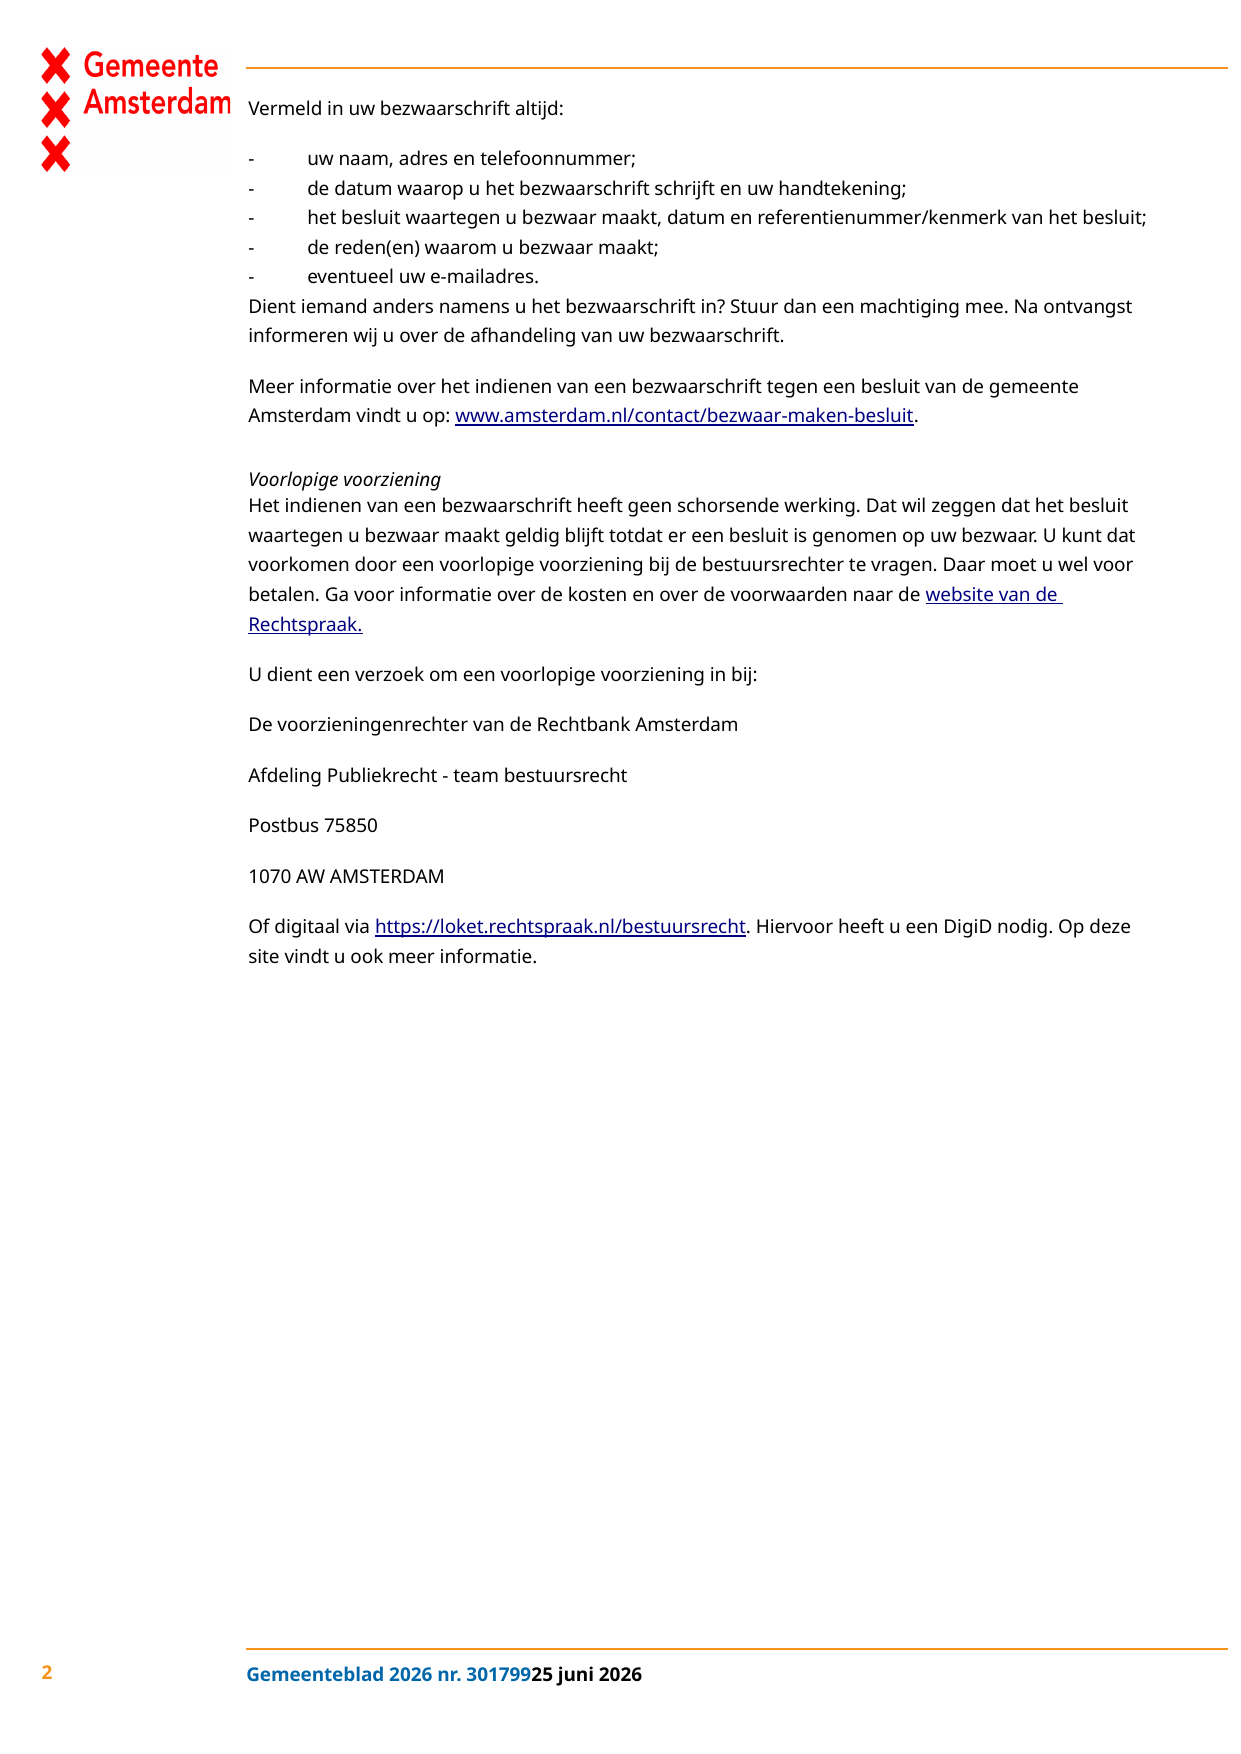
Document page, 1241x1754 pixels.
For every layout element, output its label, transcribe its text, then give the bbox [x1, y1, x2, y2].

text Het indienen van een bezwaarschrift heeft geen schorsende werking. Dat wil zeggen dat het besluit waartegen u bezwaar maakt geldig blijft totdat er een besluit is genomen op uw bezwaar. U kunt dat voorkomen door een voorlopige voorziening bij de bestuursrechter te vragen. Daar moet u wel voor betalen. Ga voor informatie over de kosten en over de voorwaarden naar de website van de Rechtspraak. [248, 492, 1152, 636]
text Meer informatie over het indienen van een bezwaarschrift tegen een besluit van de gemeente Amsterdam vindt u op: www.amsterdam.nl/contact/bezwaar-maken-besluit. [248, 373, 1152, 428]
text Postbus 75850 [248, 812, 1152, 838]
list eventueel uw e-mailadres. [248, 263, 1152, 289]
text Dient iemand anders namens u het bezwaarschrift in? Stuur dan een machtiging mee. Na ontvangst informeren wij u over de afhandeling van uw bezwaarschrift. [248, 293, 1152, 348]
list het besluit waartegen u bezwaar maakt, datum en referentienummer/kenmerk van het besluit; [248, 204, 1152, 230]
list de reden(en) waarom u bezwaar maakt; [248, 234, 1152, 260]
list uw naam, adres en telefoonnummer; [248, 145, 1152, 171]
text Voorlopige voorziening [248, 467, 1152, 492]
text U dient een verzoek om een voorlopige voorziening in bij: [248, 661, 1152, 687]
text Afdeling Publiekrecht - team bestuursrecht [248, 762, 1152, 788]
text Vermeld in uw bezwaarschrift altijd: [248, 95, 1152, 121]
text De voorzieningenrechter van de Rechtbank Amsterdam [248, 712, 1152, 737]
text 1070 AW AMSTERDAM [248, 863, 1152, 888]
list de datum waarop u het bezwaarschrift schrijft en uw handtekening; [248, 175, 1152, 201]
text Of digitaal via https://loket.rechtspraak.nl/bestuursrecht. Hiervoor heeft u een DigiD nodig. Op deze site vindt u ook meer informatie. [248, 913, 1152, 968]
picture [41, 47, 231, 172]
